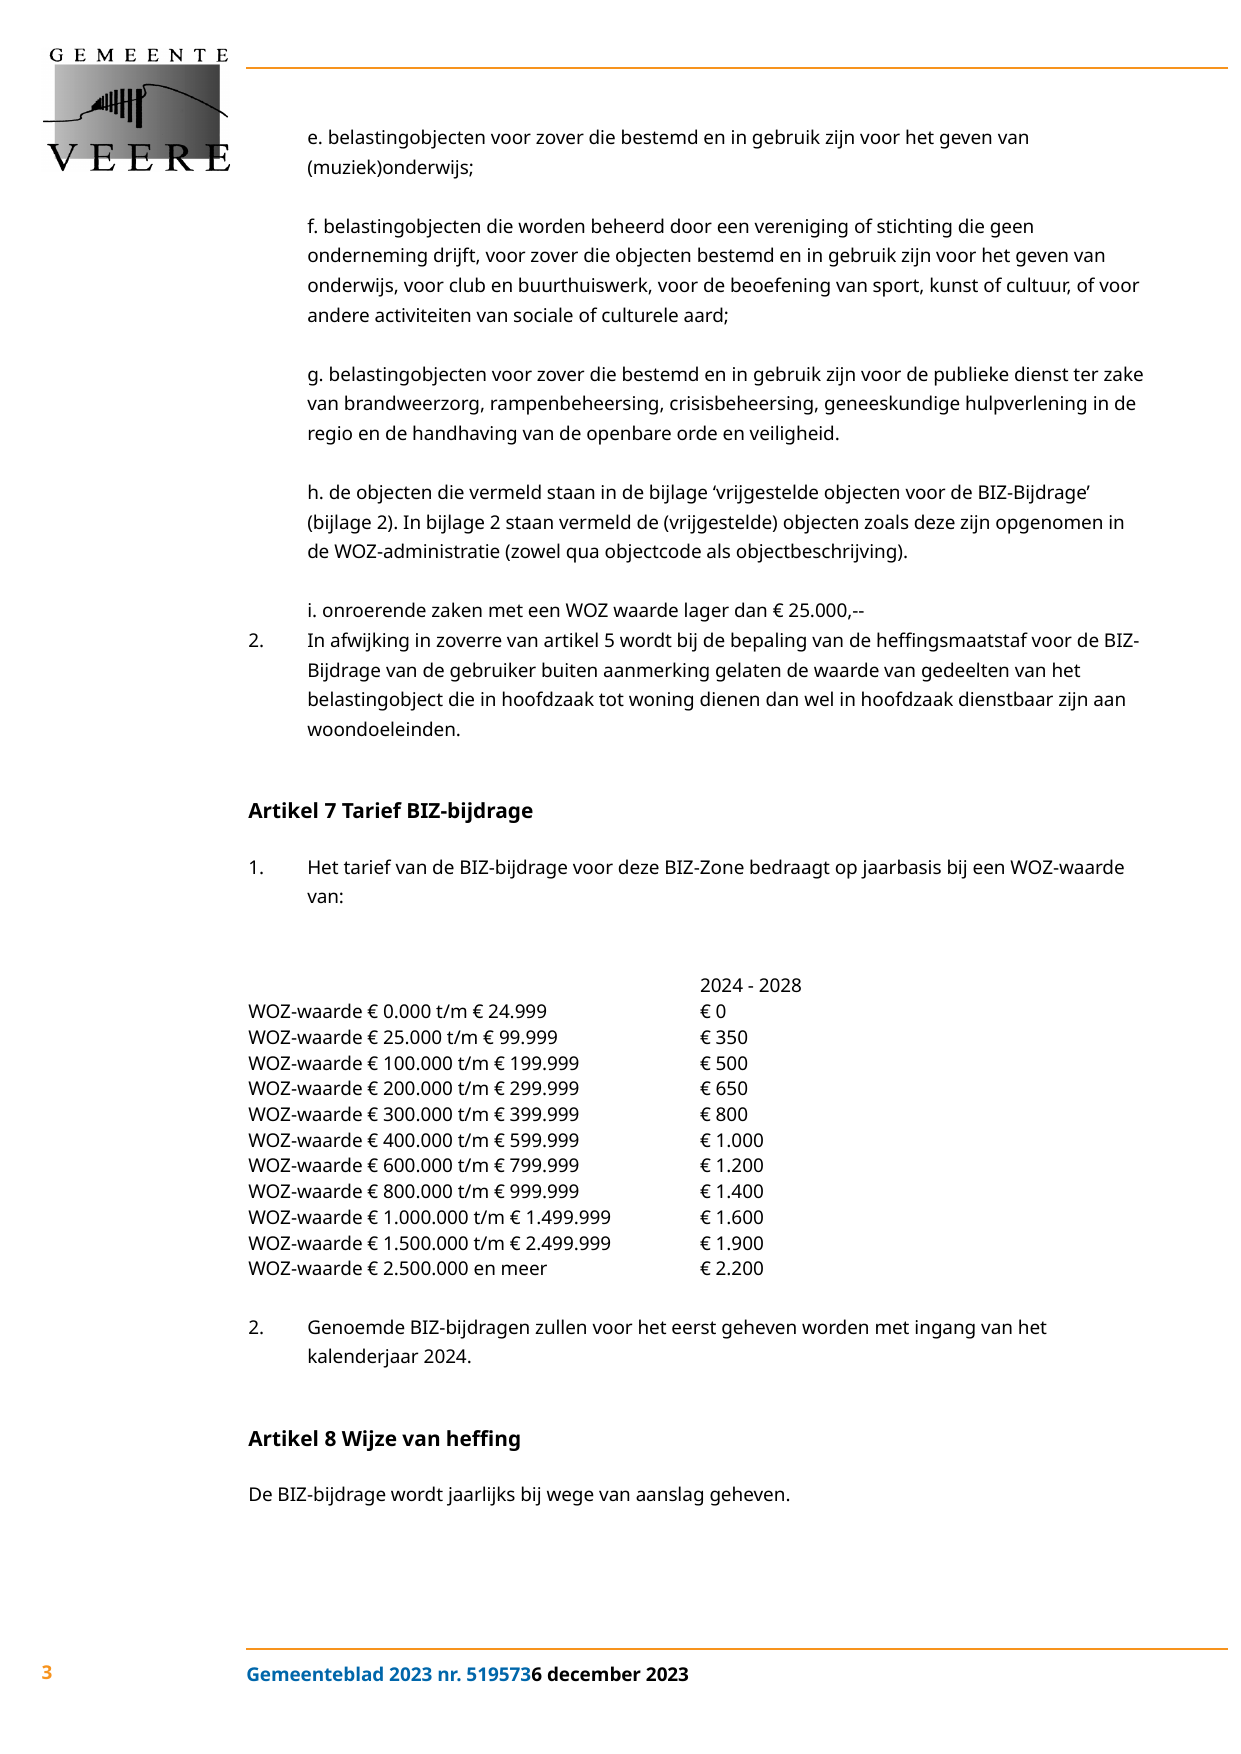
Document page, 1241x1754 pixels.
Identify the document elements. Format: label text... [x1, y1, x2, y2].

table_cell € 500 [700, 1050, 1152, 1075]
table_cell € 1.200 [700, 1153, 1152, 1178]
picture [41, 47, 231, 172]
table_cell € 1.000 [700, 1127, 1152, 1153]
list In afwijking in zoverre van artikel 5 wordt bij de bepaling van de heffingsmaatstaf voor de BIZ-Bijdrage van de gebruiker buiten aanmerking gelaten de waarde van gedeelten van het belastingobject die in hoofdzaak tot woning dienen dan wel in hoofdzaak dienstbaar zijn aan woondoeleinden. [248, 627, 1152, 742]
list f. belastingobjecten die worden beheerd door een vereniging of stichting die geen onderneming drijft, voor zover die objecten bestemd en in gebruik zijn voor het geven van onderwijs, voor club en buurthuiswerk, voor de beoefening van sport, kunst of cultuur, of voor andere activiteiten van sociale of culturele aard; [248, 213, 1152, 328]
table_cell WOZ-waarde € 1.000.000 t/m € 1.499.999 [248, 1204, 700, 1230]
table_cell € 1.900 [700, 1230, 1152, 1256]
table_cell WOZ-waarde € 200.000 t/m € 299.999 [248, 1075, 700, 1101]
text Artikel 7 Tarief BIZ-bijdrage [248, 796, 1152, 824]
text De BIZ-bijdrage wordt jaarlijks bij wege van aanslag geheven. [248, 1482, 1152, 1507]
table_header [248, 973, 700, 998]
table_cell € 1.400 [700, 1178, 1152, 1204]
table_cell WOZ-waarde € 400.000 t/m € 599.999 [248, 1127, 700, 1153]
table_cell WOZ-waarde € 800.000 t/m € 999.999 [248, 1178, 700, 1204]
table_cell WOZ-waarde € 100.000 t/m € 199.999 [248, 1050, 700, 1075]
list Genoemde BIZ-bijdragen zullen voor het eerst geheven worden met ingang van het kalenderjaar 2024. [248, 1314, 1152, 1369]
list g. belastingobjecten voor zover die bestemd en in gebruik zijn voor de publieke dienst ter zake van brandweerzorg, rampenbeheersing, crisisbeheersing, geneeskundige hulpverlening in de regio en de handhaving van de openbare orde en veiligheid. [248, 361, 1152, 446]
table_cell € 0 [700, 998, 1152, 1024]
list e. belastingobjecten voor zover die bestemd en in gebruik zijn voor het geven van (muziek)onderwijs; [248, 124, 1152, 180]
table_cell WOZ-waarde € 1.500.000 t/m € 2.499.999 [248, 1230, 700, 1256]
list h. de objecten die vermeld staan in de bijlage ‘vrijgestelde objecten voor de BIZ-Bijdrage’ (bijlage 2). In bijlage 2 staan vermeld de (vrijgestelde) objecten zoals deze zijn opgenomen in de WOZ-administratie (zowel qua objectcode als objectbeschrijving). [248, 479, 1152, 564]
list i. onroerende zaken met een WOZ waarde lager dan € 25.000,-- [248, 598, 1152, 623]
table_cell € 800 [700, 1101, 1152, 1127]
table_cell WOZ-waarde € 25.000 t/m € 99.999 [248, 1024, 700, 1050]
table_cell WOZ-waarde € 0.000 t/m € 24.999 [248, 998, 700, 1024]
table_header 2024 - 2028 [700, 973, 1152, 998]
table_cell € 1.600 [700, 1204, 1152, 1230]
table_cell € 2.200 [700, 1256, 1152, 1281]
table_cell WOZ-waarde € 300.000 t/m € 399.999 [248, 1101, 700, 1127]
table_cell € 350 [700, 1024, 1152, 1050]
table_cell € 650 [700, 1075, 1152, 1101]
text Artikel 8 Wijze van heffing [248, 1424, 1152, 1452]
list Het tarief van de BIZ-bijdrage voor deze BIZ-Zone bedraagt op jaarbasis bij een WOZ-waarde van: [248, 854, 1152, 909]
table_cell WOZ-waarde € 2.500.000 en meer [248, 1256, 700, 1281]
table_cell WOZ-waarde € 600.000 t/m € 799.999 [248, 1153, 700, 1178]
